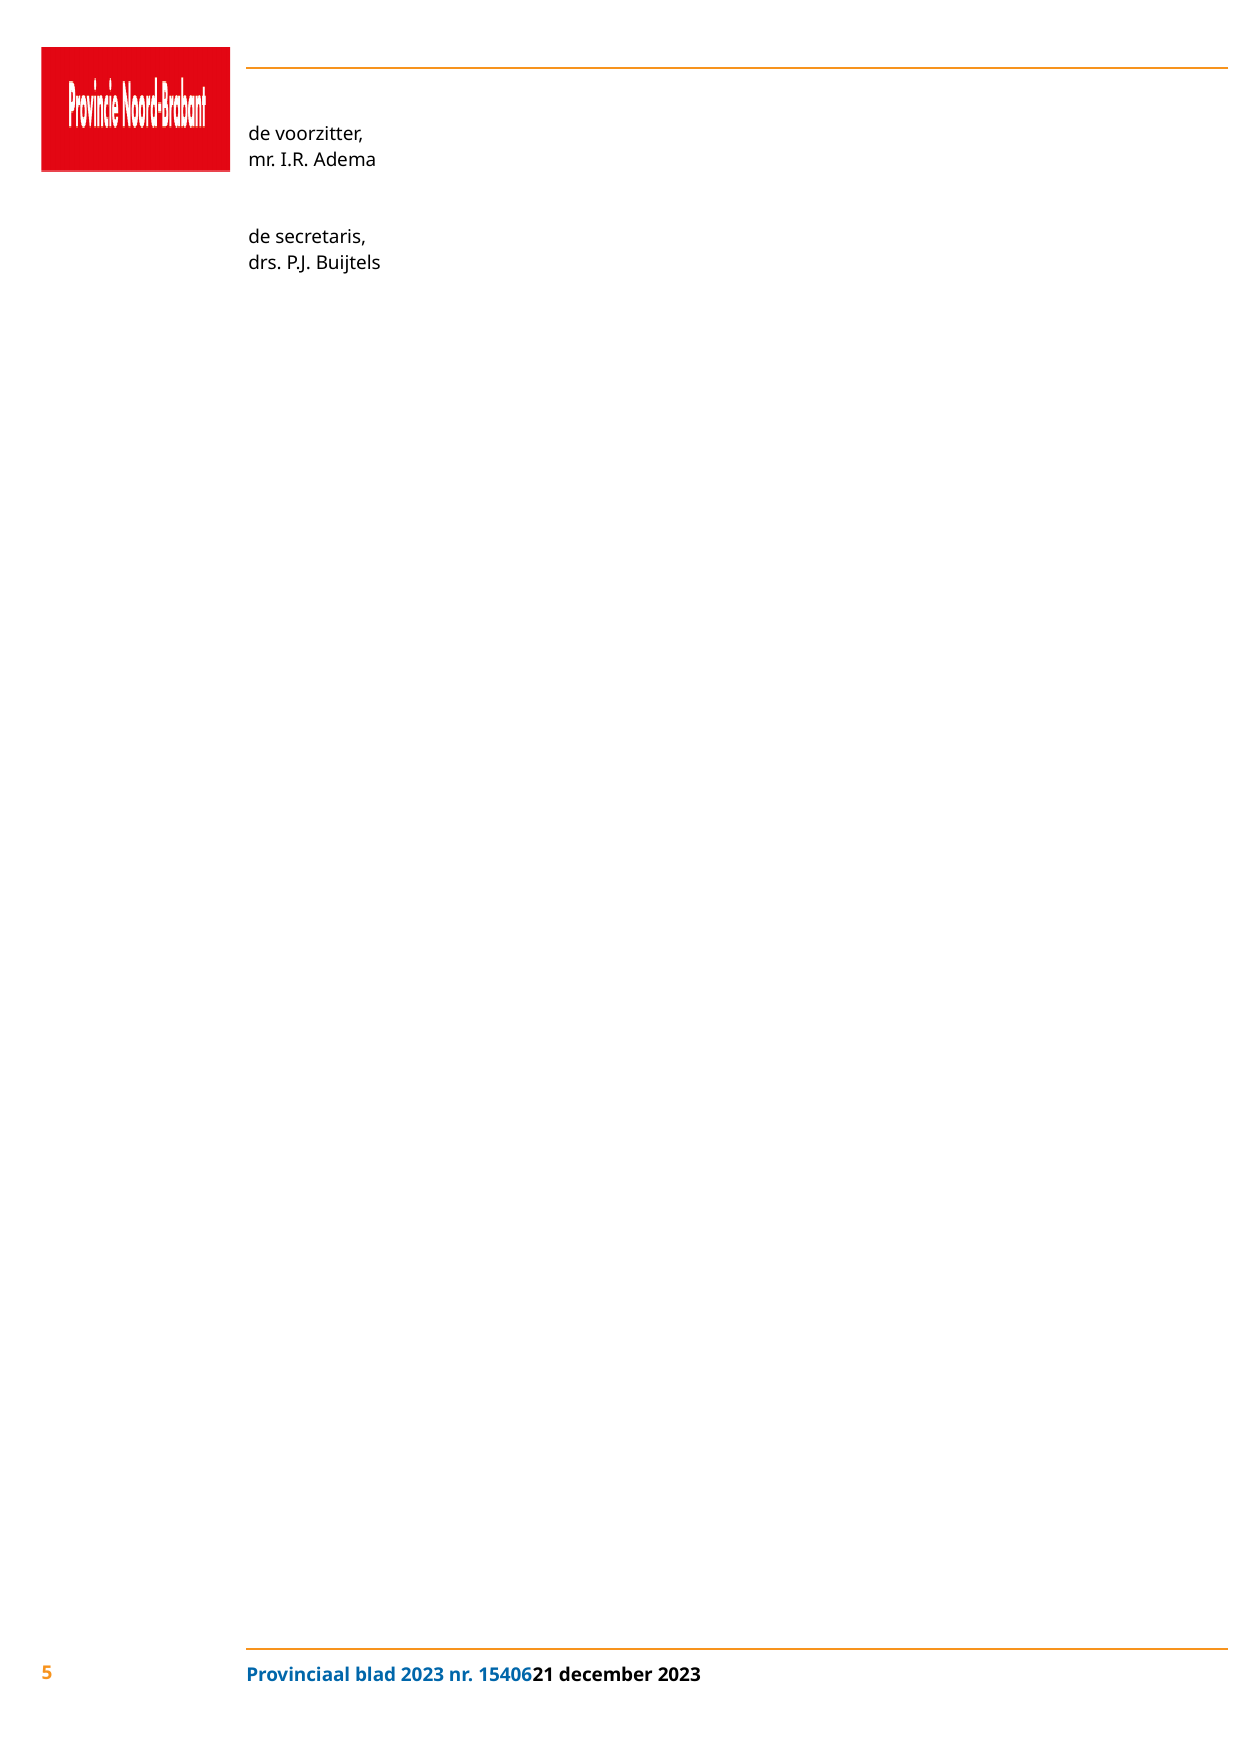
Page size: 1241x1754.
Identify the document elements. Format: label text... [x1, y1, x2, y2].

text mr. I.R. Adema [248, 146, 1152, 172]
text de secretaris, [248, 223, 1152, 249]
picture [41, 47, 231, 172]
text de voorzitter, [248, 121, 1152, 146]
text drs. P.J. Buijtels [248, 249, 1152, 275]
